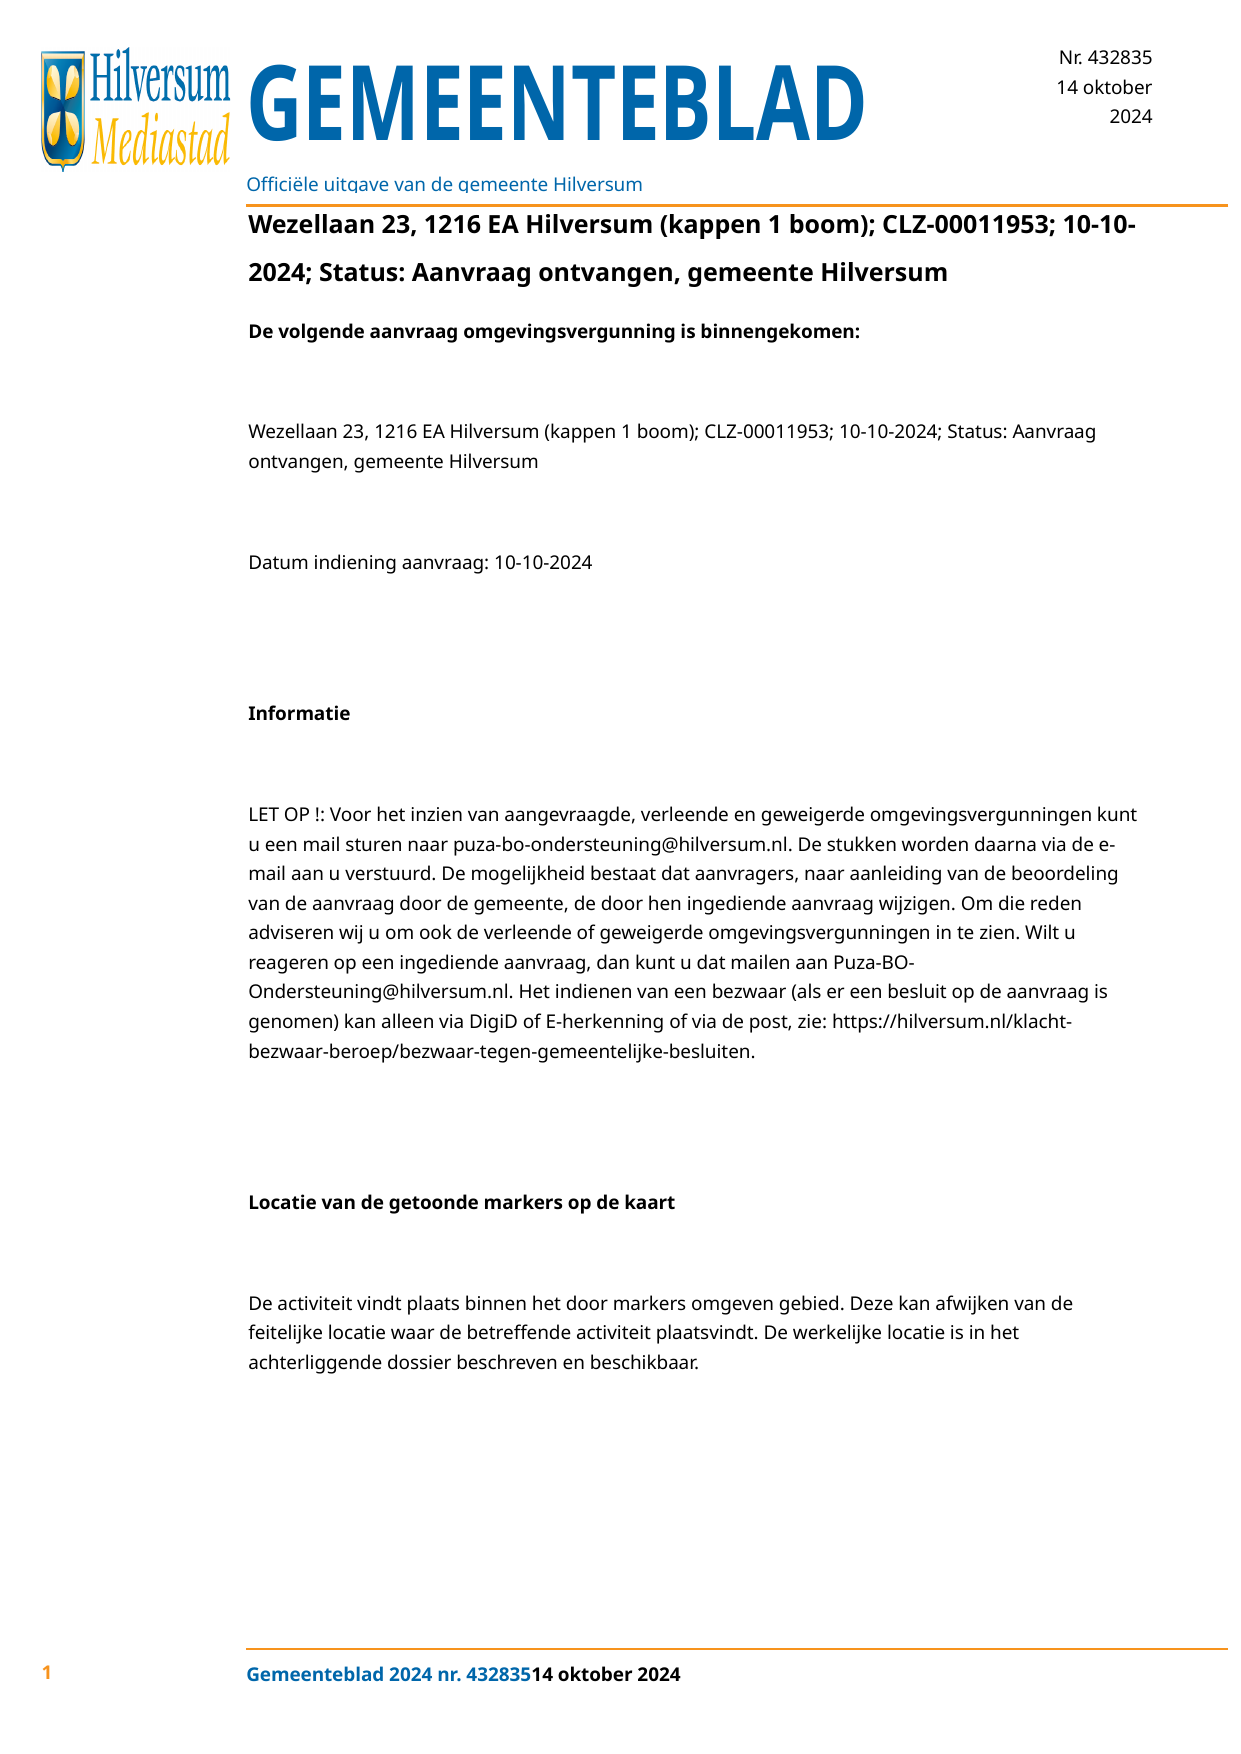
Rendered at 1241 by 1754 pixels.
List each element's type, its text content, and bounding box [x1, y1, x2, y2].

text De volgende aanvraag omgevingsvergunning is binnengekomen: [248, 318, 1152, 344]
picture [41, 47, 231, 172]
text De activiteit vindt plaats binnen het door markers omgeven gebied. Deze kan afwijken van de feitelijke locatie waar de betreffende activiteit plaatsvindt. De werkelijke locatie is in het achterliggende dossier beschreven en beschikbaar. [248, 1290, 1152, 1375]
text Wezellaan 23, 1216 EA Hilversum (kappen 1 boom); CLZ-00011953; 10-10-2024; Status: Aanvraag ontvangen, gemeente Hilversum [248, 419, 1152, 474]
text Informatie [248, 700, 1152, 726]
text Locatie van de getoonde markers op de kaart [248, 1189, 1152, 1215]
text Datum indiening aanvraag: 10-10-2024 [248, 549, 1152, 575]
text LET OP !: Voor het inzien van aangevraagde, verleende en geweigerde omgevingsvergunningen kunt u een mail sturen naar puza-bo-ondersteuning@hilversum.nl. De stukken worden daarna via de e-mail aan u verstuurd. De mogelijkheid bestaat dat aanvragers, naar aanleiding van de beoordeling van de aanvraag door de gemeente, de door hen ingediende aanvraag wijzigen. Om die reden adviseren wij u om ook de verleende of geweigerde omgevingsvergunningen in te zien. Wilt u reageren op een ingediende aanvraag, dan kunt u dat mailen aan Puza-BO-Ondersteuning@hilversum.nl. Het indienen van een bezwaar (als er een besluit op de aanvraag is genomen) kan alleen via DigiD of E-herkenning of via de post, zie: https://hilversum.nl/klacht-bezwaar-beroep/bezwaar-tegen-gemeentelijke-besluiten. [248, 801, 1152, 1064]
text Wezellaan 23, 1216 EA Hilversum (kappen 1 boom); CLZ-00011953; 10-10-2024; Status: Aanvraag ontvangen, gemeente Hilversum [248, 207, 1152, 288]
